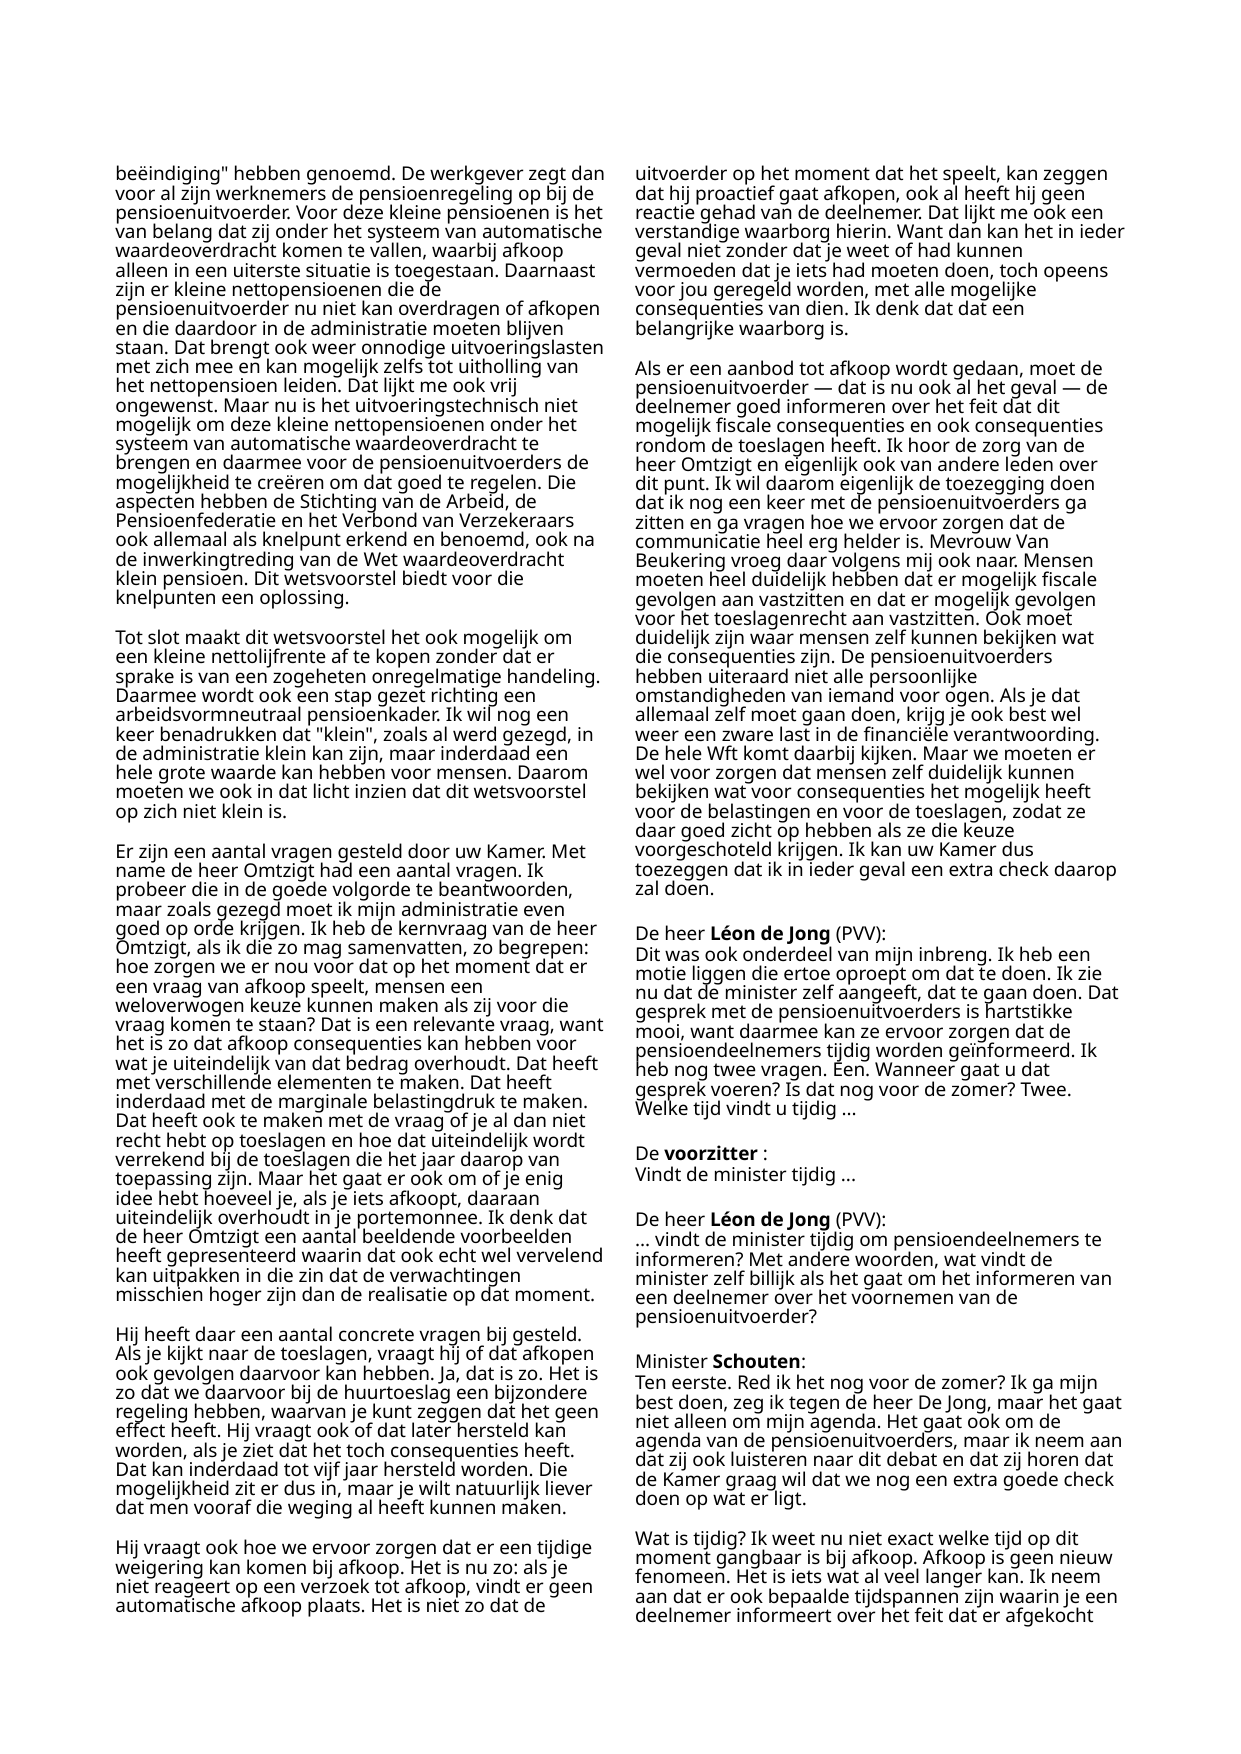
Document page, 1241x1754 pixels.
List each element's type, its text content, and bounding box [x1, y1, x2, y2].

text Vindt de minister tijdig ... [635, 1166, 1125, 1185]
text Hij vraagt ook hoe we ervoor zorgen dat er een tijdige weigering kan komen bij afkoop. Het is nu zo: als je niet reageert op een verzoek tot afkoop, vindt er geen automatische afkoop plaats. Het is niet zo dat de [115, 1539, 605, 1616]
text ... vindt de minister tijdig om pensioendeelnemers te informeren? Met andere woorden, wat vindt de minister zelf billijk als het gaat om het informeren van een deelnemer over het voornemen van de pensioenuitvoerder? [635, 1231, 1125, 1328]
text Ten eerste. Red ik het nog voor de zomer? Ik ga mijn best doen, zeg ik tegen de heer De Jong, maar het gaat niet alleen om mijn agenda. Het gaat ook om de agenda van de pensioenuitvoerders, maar ik neem aan dat zij ook luisteren naar dit debat en dat zij horen dat de Kamer graag wil dat we nog een extra goede check doen op wat er ligt. [635, 1374, 1125, 1509]
text Als er een aanbod tot afkoop wordt gedaan, moet de pensioenuitvoerder — dat is nu ook al het geval — de deelnemer goed informeren over het feit dat dit mogelijk fiscale consequenties en ook consequenties rondom de toeslagen heeft. Ik hoor de zorg van de heer Omtzigt en eigenlijk ook van andere leden over dit punt. Ik wil daarom eigenlijk de toezegging doen dat ik nog een keer met de pensioenuitvoerders ga zitten en ga vragen hoe we ervoor zorgen dat de communicatie heel erg helder is. Mevrouw Van Beukering vroeg daar volgens mij ook naar. Mensen moeten heel duidelijk hebben dat er mogelijk fiscale gevolgen aan vastzitten en dat er mogelijk gevolgen voor het toeslagenrecht aan vastzitten. Ook moet duidelijk zijn waar mensen zelf kunnen bekijken wat die consequenties zijn. De pensioenuitvoerders hebben uiteraard niet alle persoonlijke omstandigheden van iemand voor ogen. Als je dat allemaal zelf moet gaan doen, krijg je ook best wel weer een zware last in de financiële verantwoording. De hele Wft komt daarbij kijken. Maar we moeten er wel voor zorgen dat mensen zelf duidelijk kunnen bekijken wat voor consequenties het mogelijk heeft voor de belastingen en voor de toeslagen, zodat ze daar goed zicht op hebben als ze die keuze voorgeschoteld krijgen. Ik kan uw Kamer dus toezeggen dat ik in ieder geval een extra check daarop zal doen. [635, 359, 1125, 899]
text De voorzitter : [635, 1140, 1125, 1166]
text Er zijn een aantal vragen gesteld door uw Kamer. Met name de heer Omtzigt had een aantal vragen. Ik probeer die in de goede volgorde te beantwoorden, maar zoals gezegd moet ik mijn administratie even goed op orde krijgen. Ik heb de kernvraag van de heer Omtzigt, als ik die zo mag samenvatten, zo begrepen: hoe zorgen we er nou voor dat op het moment dat er een vraag van afkoop speelt, mensen een weloverwogen keuze kunnen maken als zij voor die vraag komen te staan? Dat is een relevante vraag, want het is zo dat afkoop consequenties kan hebben voor wat je uiteindelijk van dat bedrag overhoudt. Dat heeft met verschillende elementen te maken. Dat heeft inderdaad met de marginale belastingdruk te maken. Dat heeft ook te maken met de vraag of je al dan niet recht hebt op toeslagen en hoe dat uiteindelijk wordt verrekend bij de toeslagen die het jaar daarop van toepassing zijn. Maar het gaat er ook om of je enig idee hebt hoeveel je, als je iets afkoopt, daaraan uiteindelijk overhoudt in je portemonnee. Ik denk dat de heer Omtzigt een aantal beeldende voorbeelden heeft gepresenteerd waarin dat ook echt wel vervelend kan uitpakken in die zin dat de verwachtingen misschien hoger zijn dan de realisatie op dat moment. [115, 843, 605, 1305]
text Minister Schouten: [635, 1349, 1125, 1374]
text uitvoerder op het moment dat het speelt, kan zeggen dat hij proactief gaat afkopen, ook al heeft hij geen reactie gehad van de deelnemer. Dat lijkt me ook een verstandige waarborg hierin. Want dan kan het in ieder geval niet zonder dat je weet of had kunnen vermoeden dat je iets had moeten doen, toch opeens voor jou geregeld worden, met alle mogelijke consequenties van dien. Ik denk dat dat een belangrijke waarborg is. [635, 165, 1125, 339]
text Hij heeft daar een aantal concrete vragen bij gesteld. Als je kijkt naar de toeslagen, vraagt hij of dat afkopen ook gevolgen daarvoor kan hebben. Ja, dat is zo. Het is zo dat we daarvoor bij de huurtoeslag een bijzondere regeling hebben, waarvan je kunt zeggen dat het geen effect heeft. Hij vraagt ook of dat later hersteld kan worden, als je ziet dat het toch consequenties heeft. Dat kan inderdaad tot vijf jaar hersteld worden. Die mogelijkheid zit er dus in, maar je wilt natuurlijk liever dat men vooraf die weging al heeft kunnen maken. [115, 1326, 605, 1519]
text De heer Léon de Jong (PVV): [635, 1206, 1125, 1231]
text Tot slot maakt dit wetsvoorstel het ook mogelijk om een kleine nettolijfrente af te kopen zonder dat er sprake is van een zogeheten onregelmatige handeling. Daarmee wordt ook een stap gezet richting een arbeidsvormneutraal pensioenkader. Ik wil nog een keer benadrukken dat "klein", zoals al werd gezegd, in de administratie klein kan zijn, maar inderdaad een hele grote waarde kan hebben voor mensen. Daarom moeten we ook in dat licht inzien dat dit wetsvoorstel op zich niet klein is. [115, 629, 605, 822]
text Dit was ook onderdeel van mijn inbreng. Ik heb een motie liggen die ertoe oproept om dat te doen. Ik zie nu dat de minister zelf aangeeft, dat te gaan doen. Dat gesprek met de pensioenuitvoerders is hartstikke mooi, want daarmee kan ze ervoor zorgen dat de pensioendeelnemers tijdig worden geïnformeerd. Ik heb nog twee vragen. Een. Wanneer gaat u dat gesprek voeren? Is dat nog voor de zomer? Twee. Welke tijd vindt u tijdig ... [635, 946, 1125, 1119]
text Wat is tijdig? Ik weet nu niet exact welke tijd op dit moment gangbaar is bij afkoop. Afkoop is geen nieuw fenomeen. Het is iets wat al veel langer kan. Ik neem aan dat er ook bepaalde tijdspannen zijn waarin je een deelnemer informeert over het feit dat er afgekocht [635, 1530, 1125, 1626]
text beëindiging" hebben genoemd. De werkgever zegt dan voor al zijn werknemers de pensioenregeling op bij de pensioenuitvoerder. Voor deze kleine pensioenen is het van belang dat zij onder het systeem van automatische waardeoverdracht komen te vallen, waarbij afkoop alleen in een uiterste situatie is toegestaan. Daarnaast zijn er kleine nettopensioenen die de pensioenuitvoerder nu niet kan overdragen of afkopen en die daardoor in de administratie moeten blijven staan. Dat brengt ook weer onnodige uitvoeringslasten met zich mee en kan mogelijk zelfs tot uitholling van het nettopensioen leiden. Dat lijkt me ook vrij ongewenst. Maar nu is het uitvoeringstechnisch niet mogelijk om deze kleine nettopensioenen onder het systeem van automatische waardeoverdracht te brengen en daarmee voor de pensioenuitvoerders de mogelijkheid te creëren om dat goed te regelen. Die aspecten hebben de Stichting van de Arbeid, de Pensioenfederatie en het Verbond van Verzekeraars ook allemaal als knelpunt erkend en benoemd, ook na de inwerkingtreding van de Wet waardeoverdracht klein pensioen. Dit wetsvoorstel biedt voor die knelpunten een oplossing. [115, 165, 605, 608]
text De heer Léon de Jong (PVV): [635, 920, 1125, 946]
